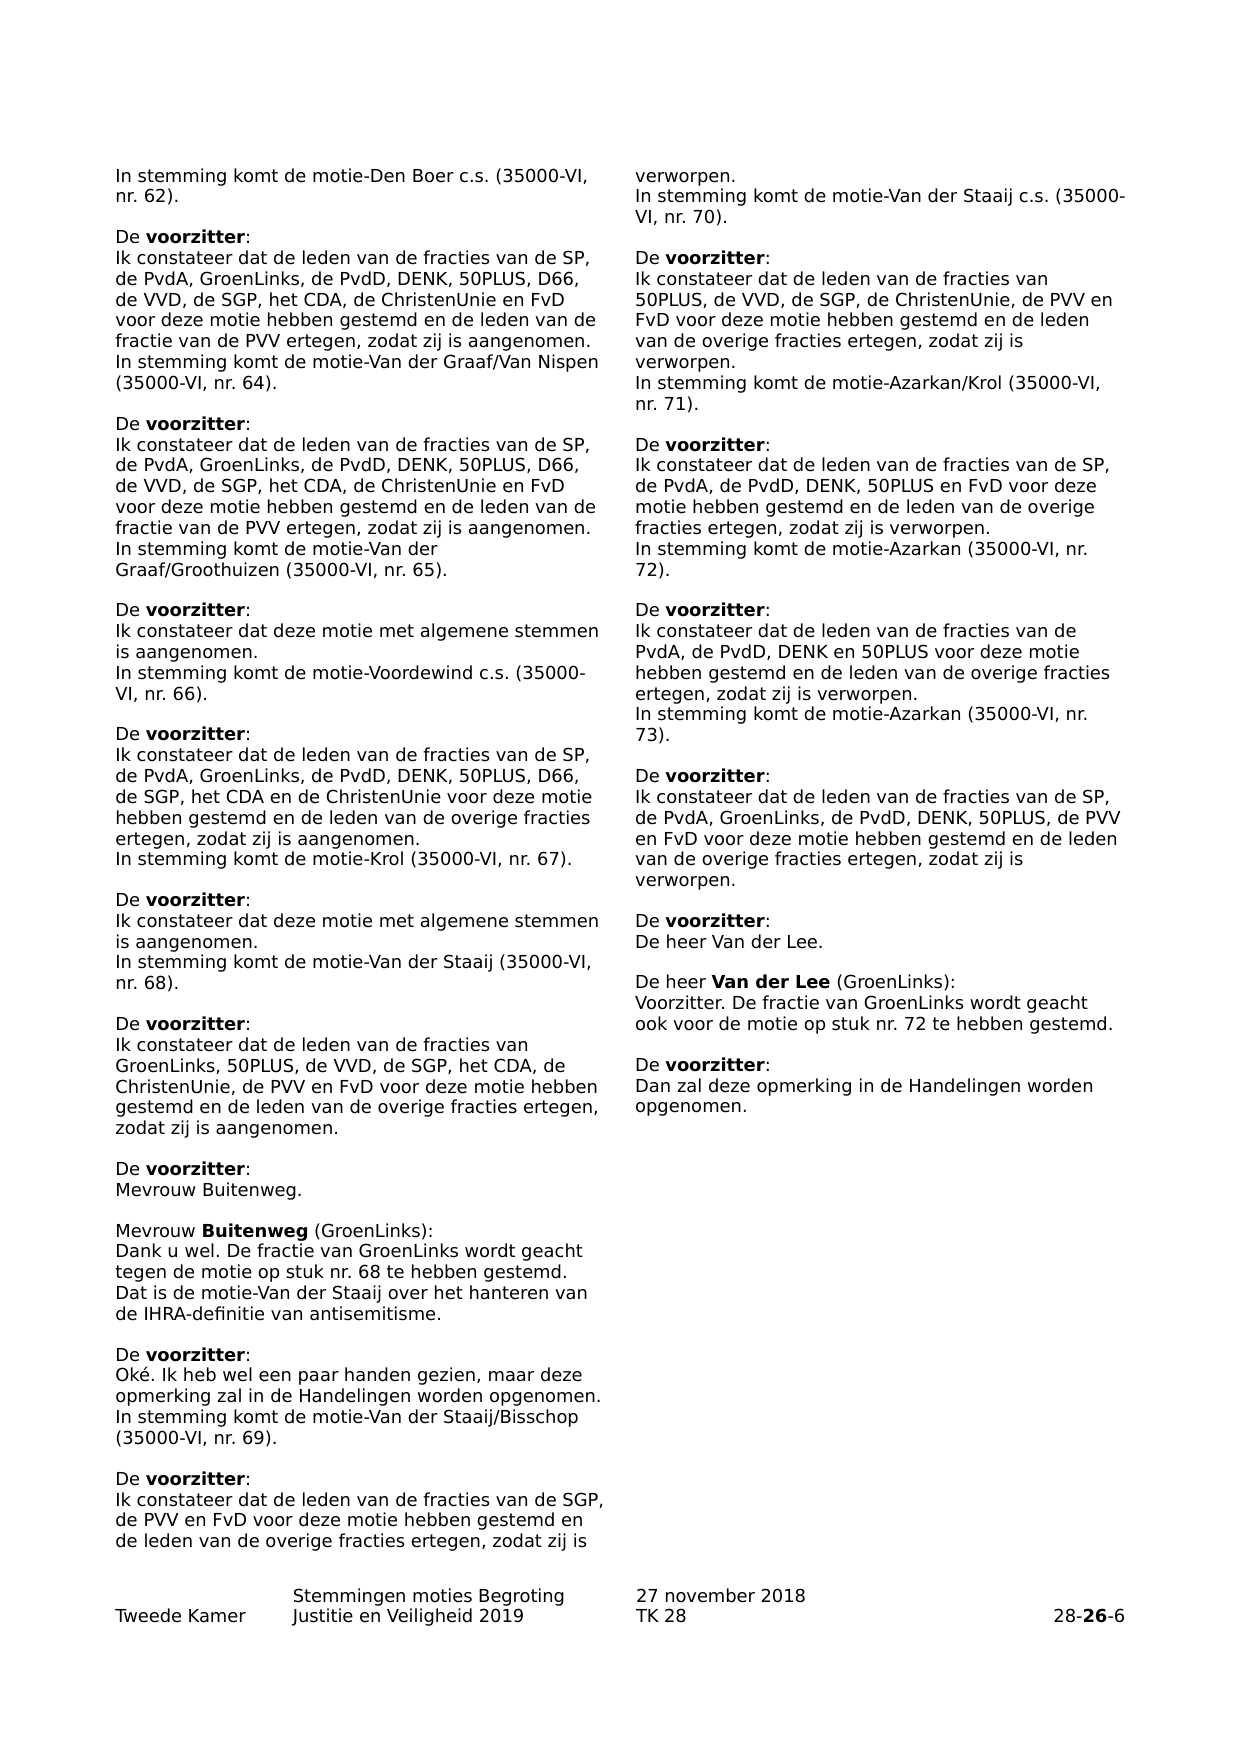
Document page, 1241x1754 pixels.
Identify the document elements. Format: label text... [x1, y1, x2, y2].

text Ik constateer dat de leden van de fracties van de SP, de PvdA, GroenLinks, de PvdD, DENK, 50PLUS, de PVV en FvD voor deze motie hebben gestemd en de leden van de overige fracties ertegen, zodat zij is verworpen. [635, 787, 1125, 891]
text Ik constateer dat de leden van de fracties van GroenLinks, 50PLUS, de VVD, de SGP, het CDA, de ChristenUnie, de PVV en FvD voor deze motie hebben gestemd en de leden van de overige fracties ertegen, zodat zij is aangenomen. [115, 1035, 605, 1139]
text De voorzitter: [115, 1014, 605, 1035]
text De voorzitter: [635, 766, 1125, 787]
text Dan zal deze opmerking in de Handelingen worden opgenomen. [635, 1075, 1125, 1117]
text verworpen. [635, 165, 1125, 186]
text In stemming komt de motie-Van der Staaij c.s. (35000-VI, nr. 70). [635, 186, 1125, 228]
text De heer Van der Lee. [635, 931, 1125, 952]
text De voorzitter: [115, 724, 605, 745]
text In stemming komt de motie-Azarkan/Krol (35000-VI, nr. 71). [635, 373, 1125, 414]
text Ik constateer dat deze motie met algemene stemmen is aangenomen. [115, 911, 605, 952]
text In stemming komt de motie-Krol (35000-VI, nr. 67). [115, 849, 605, 870]
text De voorzitter: [115, 413, 605, 434]
text Ik constateer dat deze motie met algemene stemmen is aangenomen. [115, 621, 605, 662]
text De voorzitter: [115, 227, 605, 248]
text In stemming komt de motie-Azarkan (35000-VI, nr. 73). [635, 704, 1125, 746]
text In stemming komt de motie-Azarkan (35000-VI, nr. 72). [635, 538, 1125, 580]
text De voorzitter: [635, 434, 1125, 455]
text In stemming komt de motie-Van der Graaf/Groothuizen (35000-VI, nr. 65). [115, 538, 605, 580]
text De voorzitter: [115, 1344, 605, 1365]
text In stemming komt de motie-Van der Staaij/Bisschop (35000-VI, nr. 69). [115, 1407, 605, 1448]
text Ik constateer dat de leden van de fracties van de SP, de PvdA, GroenLinks, de PvdD, DENK, 50PLUS, D66, de VVD, de SGP, het CDA, de ChristenUnie en FvD voor deze motie hebben gestemd en de leden van de fractie van de PVV ertegen, zodat zij is aangenomen. [115, 248, 605, 352]
text Dank u wel. De fractie van GroenLinks wordt geacht tegen de motie op stuk nr. 68 te hebben gestemd. Dat is de motie-Van der Staaij over het hanteren van de IHRA-definitie van antisemitisme. [115, 1241, 605, 1324]
text De voorzitter: [115, 600, 605, 621]
text Ik constateer dat de leden van de fracties van de PvdA, de PvdD, DENK en 50PLUS voor deze motie hebben gestemd en de leden van de overige fracties ertegen, zodat zij is verworpen. [635, 621, 1125, 704]
text De voorzitter: [115, 1468, 605, 1489]
text De voorzitter: [115, 890, 605, 911]
text In stemming komt de motie-Den Boer c.s. (35000-VI, nr. 62). [115, 165, 605, 207]
text Ik constateer dat de leden van de fracties van de SP, de PvdA, GroenLinks, de PvdD, DENK, 50PLUS, D66, de SGP, het CDA en de ChristenUnie voor deze motie hebben gestemd en de leden van de overige fracties ertegen, zodat zij is aangenomen. [115, 745, 605, 849]
text In stemming komt de motie-Voordewind c.s. (35000-VI, nr. 66). [115, 662, 605, 704]
text Voorzitter. De fractie van GroenLinks wordt geacht ook voor de motie op stuk nr. 72 te hebben gestemd. [635, 993, 1125, 1035]
text De heer Van der Lee (GroenLinks): [635, 972, 1125, 993]
text De voorzitter: [635, 600, 1125, 621]
text Ik constateer dat de leden van de fracties van de SP, de PvdA, de PvdD, DENK, 50PLUS en FvD voor deze motie hebben gestemd en de leden van de overige fracties ertegen, zodat zij is verworpen. [635, 455, 1125, 538]
text In stemming komt de motie-Van der Graaf/Van Nispen (35000-VI, nr. 64). [115, 352, 605, 393]
text De voorzitter: [635, 1055, 1125, 1075]
text Mevrouw Buitenweg (GroenLinks): [115, 1220, 605, 1241]
text Ik constateer dat de leden van de fracties van de SGP, de PVV en FvD voor deze motie hebben gestemd en de leden van de overige fracties ertegen, zodat zij is [115, 1489, 605, 1552]
text De voorzitter: [115, 1159, 605, 1179]
text Ik constateer dat de leden van de fracties van 50PLUS, de VVD, de SGP, de ChristenUnie, de PVV en FvD voor deze motie hebben gestemd en de leden van de overige fracties ertegen, zodat zij is verworpen. [635, 268, 1125, 373]
text Mevrouw Buitenweg. [115, 1179, 605, 1200]
text Oké. Ik heb wel een paar handen gezien, maar deze opmerking zal in de Handelingen worden opgenomen. [115, 1365, 605, 1407]
text De voorzitter: [635, 911, 1125, 931]
text Ik constateer dat de leden van de fracties van de SP, de PvdA, GroenLinks, de PvdD, DENK, 50PLUS, D66, de VVD, de SGP, het CDA, de ChristenUnie en FvD voor deze motie hebben gestemd en de leden van de fractie van de PVV ertegen, zodat zij is aangenomen. [115, 434, 605, 538]
text De voorzitter: [635, 248, 1125, 268]
text In stemming komt de motie-Van der Staaij (35000-VI, nr. 68). [115, 952, 605, 994]
